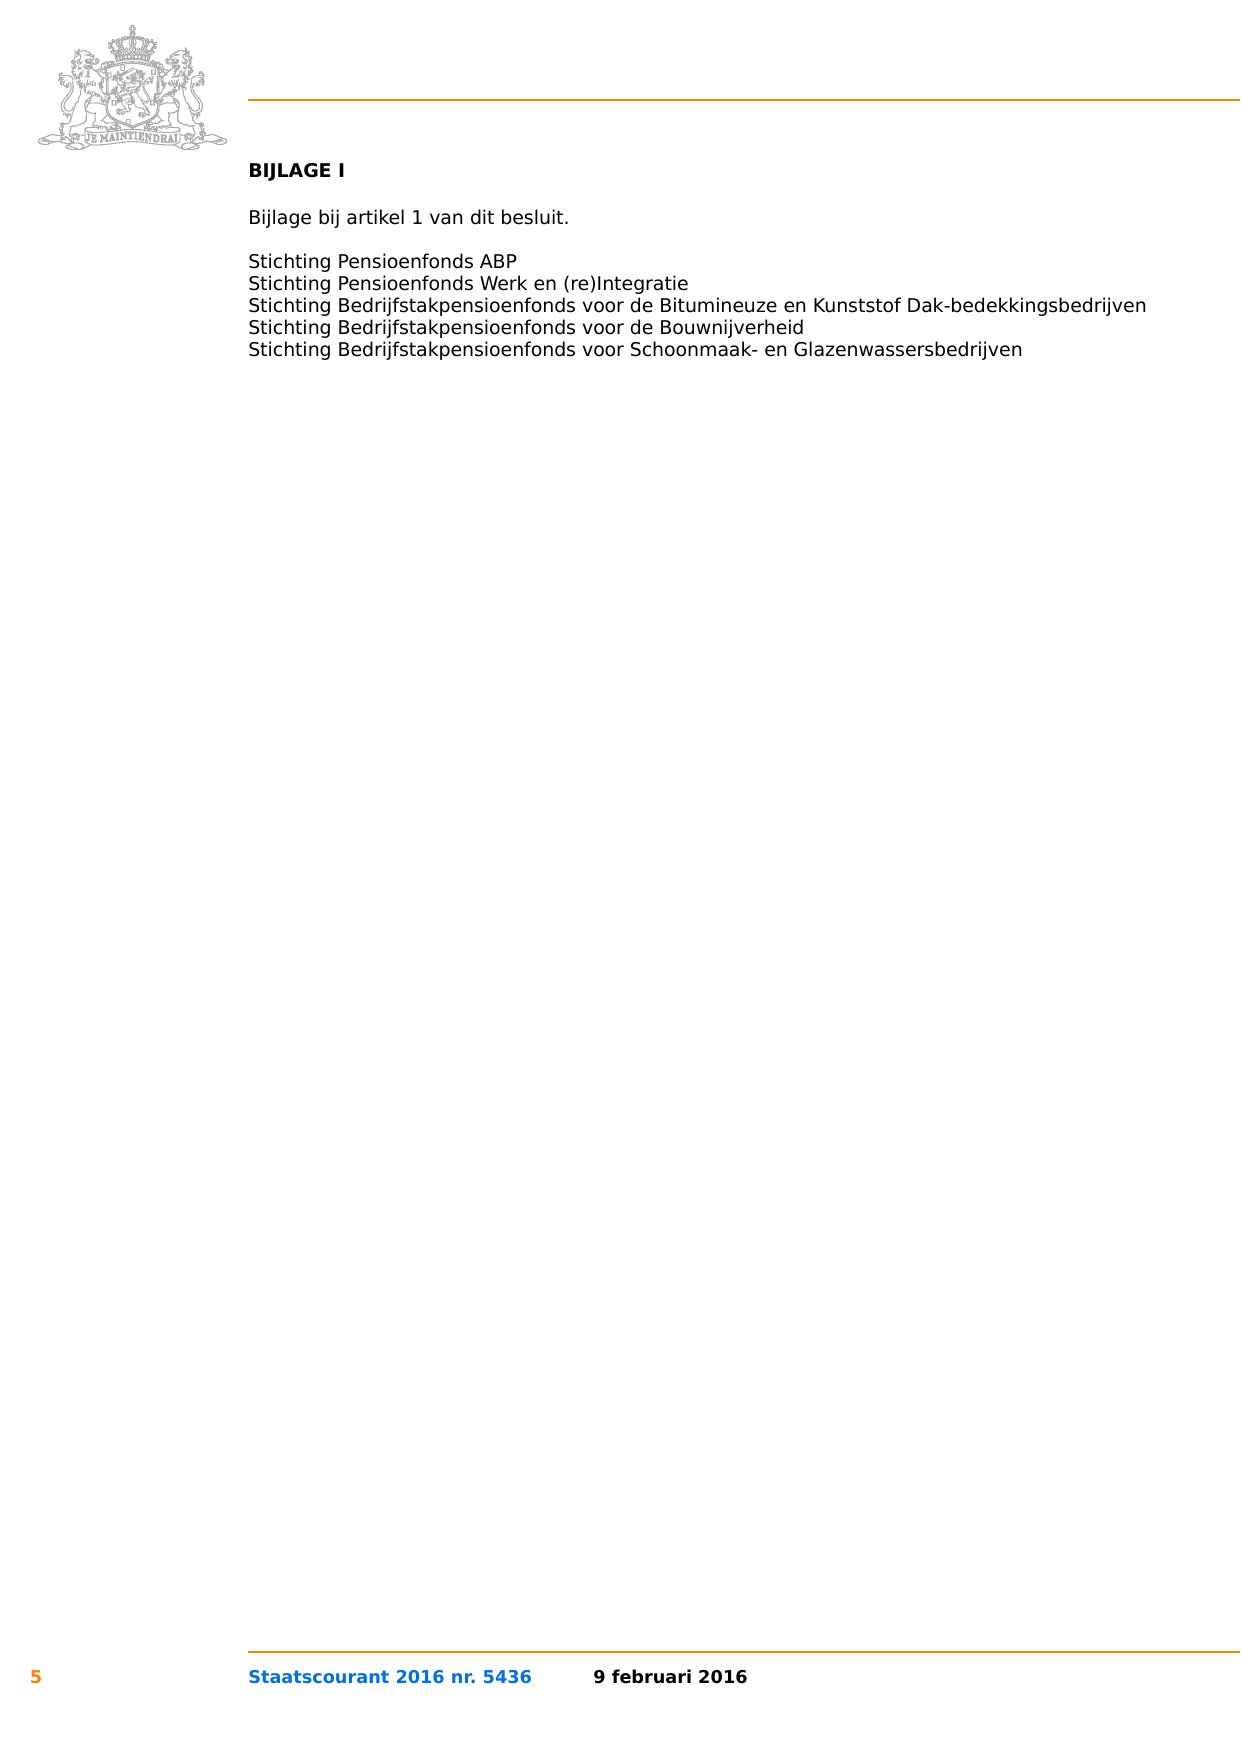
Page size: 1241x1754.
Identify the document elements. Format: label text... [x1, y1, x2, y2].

text Stichting Bedrijfstakpensioenfonds voor de Bitumineuze en Kunststof Dak-bedekkingsbedrijven [248, 295, 1163, 317]
text Stichting Bedrijfstakpensioenfonds voor de Bouwnijverheid [248, 317, 1163, 339]
picture [38, 25, 227, 150]
text Bijlage bij artikel 1 van dit besluit. [248, 207, 1163, 229]
subtitle BIJLAGE I [248, 160, 1163, 182]
text Stichting Pensioenfonds Werk en (re)Integratie [248, 273, 1163, 295]
text Stichting Bedrijfstakpensioenfonds voor Schoonmaak- en Glazenwassersbedrijven [248, 339, 1163, 361]
text Stichting Pensioenfonds ABP [248, 251, 1163, 273]
